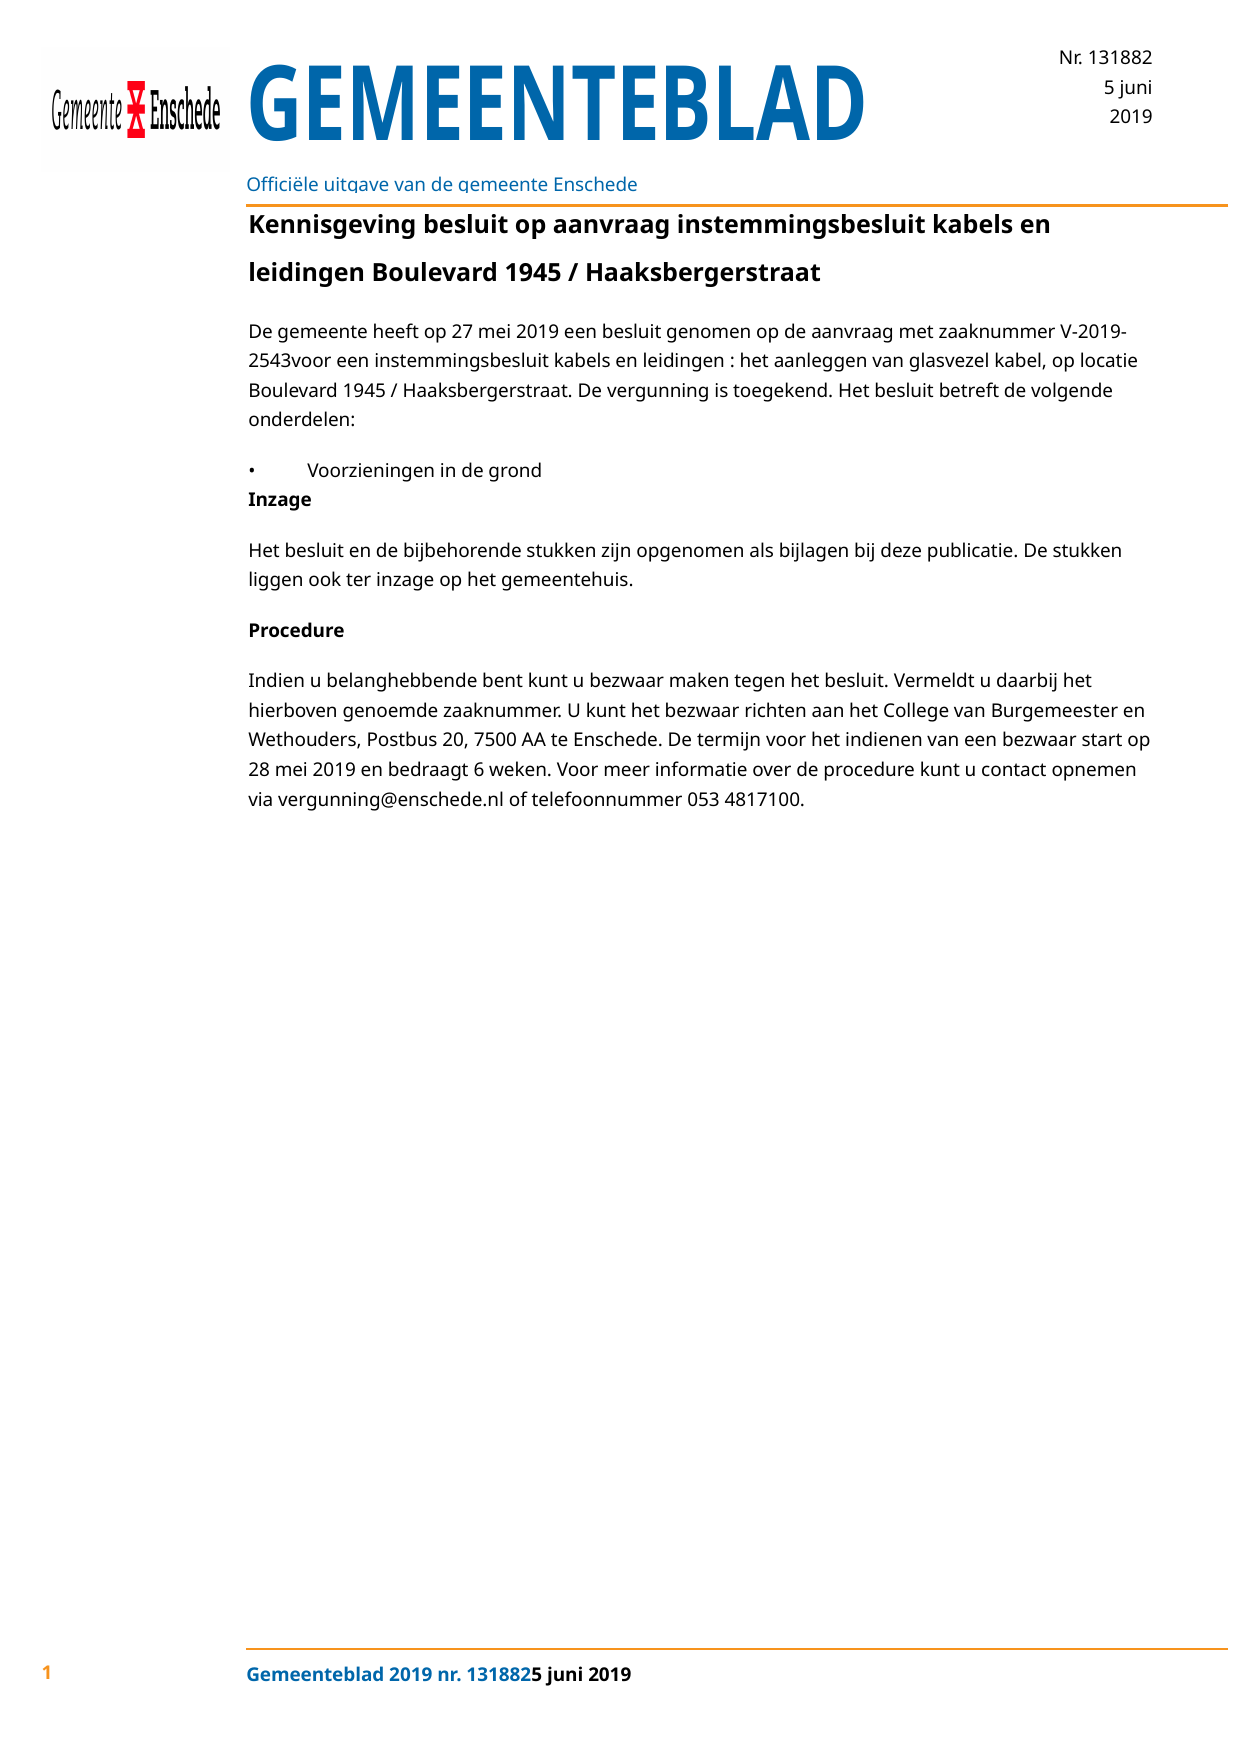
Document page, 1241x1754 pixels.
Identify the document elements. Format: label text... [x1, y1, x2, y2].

text Inzage [248, 487, 1152, 512]
text Procedure [248, 617, 1152, 643]
text De gemeente heeft op 27 mei 2019 een besluit genomen op de aanvraag met zaaknummer V-2019-2543voor een instemmingsbesluit kabels en leidingen : het aanleggen van glasvezel kabel, op locatie Boulevard 1945 / Haaksbergerstraat. De vergunning is toegekend. Het besluit betreft de volgende onderdelen: [248, 318, 1152, 432]
text Indien u belanghebbende bent kunt u bezwaar maken tegen het besluit. Vermeldt u daarbij het hierboven genoemde zaaknummer. U kunt het bezwaar richten aan het College van Burgemees­ter en Wethouders, Postbus 20, 7500 AA te Enschede. De termijn voor het indienen van een bezwaar start op 28 mei 2019 en bedraagt 6 weken. Voor meer informatie over de procedure kunt u contact opnemen via vergunning@enschede.nl of telefoonnummer 053 4817100. [248, 667, 1152, 812]
text Kennisgeving besluit op aanvraag instemmingsbesluit kabels en leidingen Boulevard 1945 / Haaksbergerstraat [248, 207, 1152, 288]
picture [41, 47, 231, 172]
text Het besluit en de bijbehorende stukken zijn opgenomen als bijlagen bij deze publicatie. De stukken liggen ook ter inzage op het gemeentehuis. [248, 537, 1152, 592]
list Voorzieningen in de grond [248, 457, 1152, 483]
